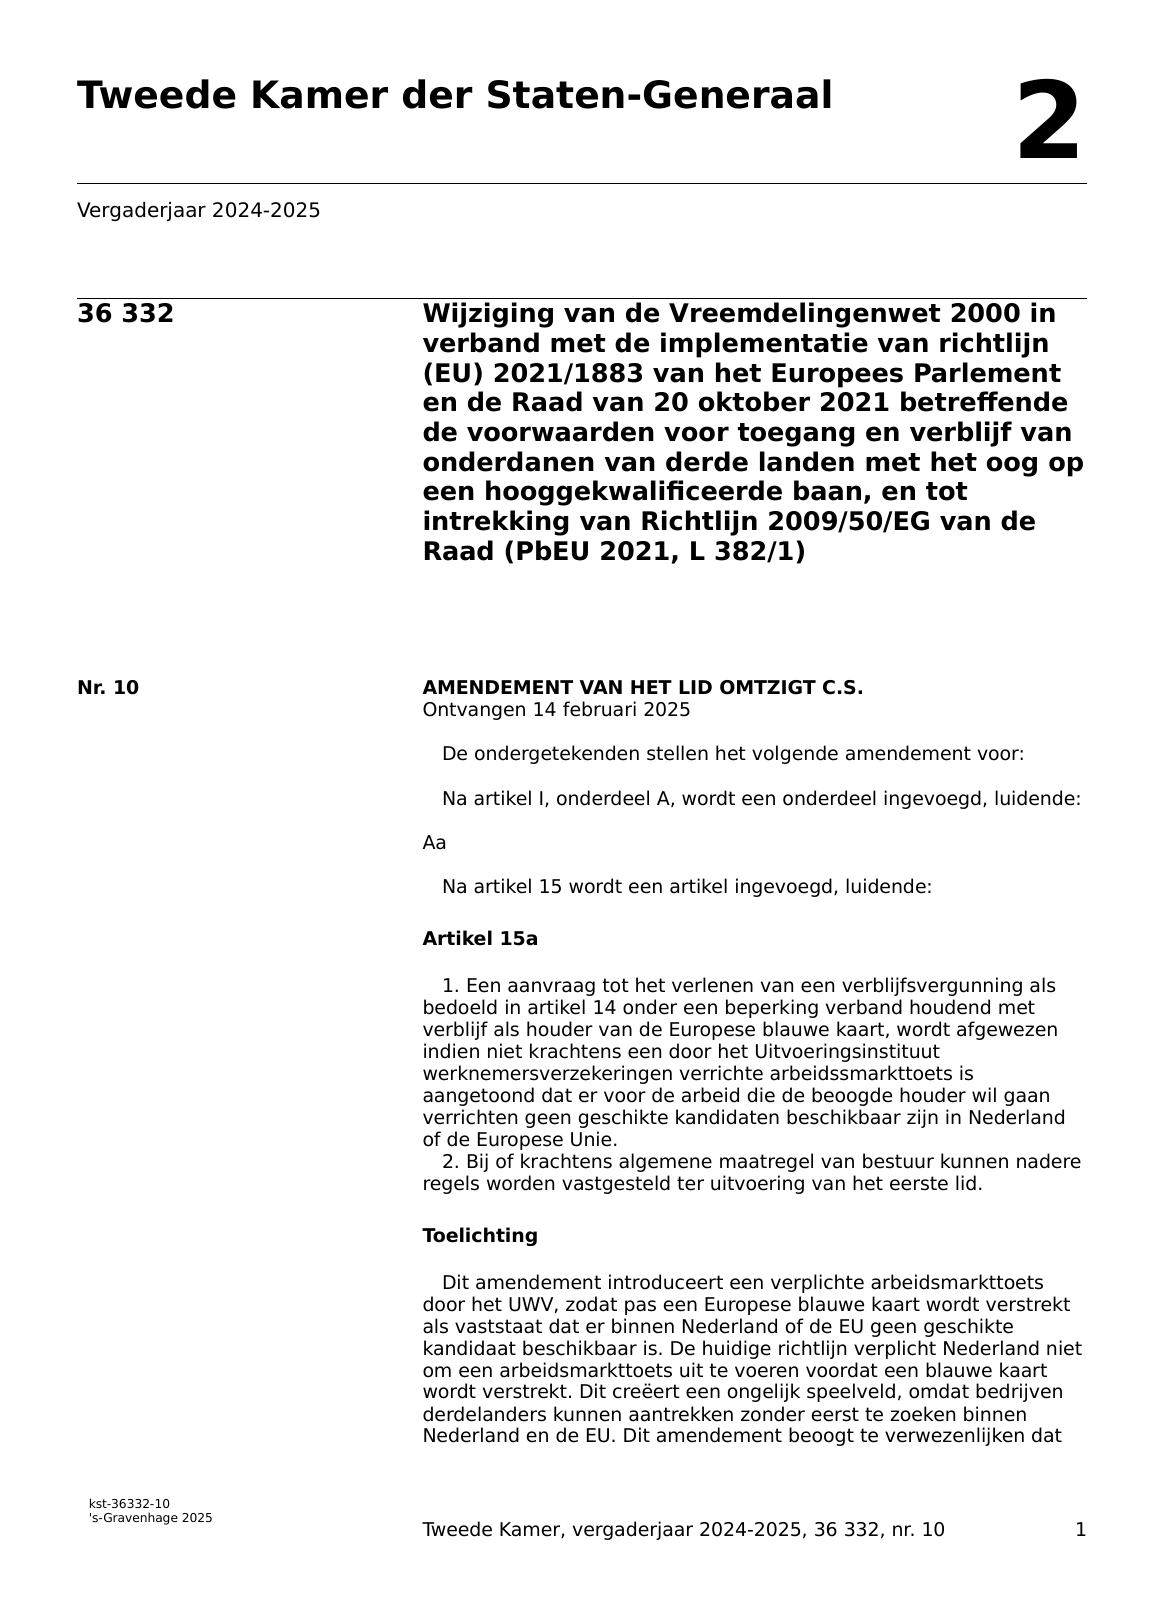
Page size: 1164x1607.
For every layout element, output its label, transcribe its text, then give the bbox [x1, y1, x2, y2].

subtitle Nr. 10 AMENDEMENT VAN HET LID OMTZIGT C.S. [77, 677, 1087, 699]
table_cell Vergaderjaar 2024-2025 [77, 184, 1087, 298]
text kst-36332-10 [88, 1497, 323, 1511]
text De ondergetekenden stellen het volgende amendement voor: [422, 743, 1087, 765]
table_header Tweede Kamer der Staten-Generaal [77, 59, 886, 183]
text Dit amendement introduceert een verplichte arbeidsmarkttoets door het UWV, zodat pas een Europese blauwe kaart wordt verstrekt als vaststaat dat er binnen Nederland of de EU geen geschikte kandidaat beschikbaar is. De huidige richtlijn verplicht Nederland niet om een arbeidsmarkttoets uit te voeren voordat een blauwe kaart wordt verstrekt. Dit creëert een ongelijk speelveld, omdat bedrijven derdelanders kunnen aantrekken zonder eerst te zoeken binnen Nederland en de EU. Dit amendement beoogt te verwezenlijken dat [422, 1272, 1087, 1447]
subtitle 36 332 Wijziging van de Vreemdelingenwet 2000 in verband met de implementatie van richtlijn (EU) 2021/1883 van het Europees Parlement en de Raad van 20 oktober 2021 betreffende de voorwaarden voor toegang en verblijf van onderdanen van derde landen met het oog op een hooggekwalificeerde baan, en tot intrekking van Richtlijn 2009/50/EG van de Raad (PbEU 2021, L 382/1) [77, 299, 1087, 566]
text 's-Gravenhage 2025 [88, 1511, 323, 1525]
text Aa [422, 832, 1087, 854]
text Ontvangen 14 februari 2025 [422, 699, 1087, 721]
text 1. Een aanvraag tot het verlenen van een verblijfsvergunning als bedoeld in artikel 14 onder een beperking verband houdend met verblijf als houder van de Europese blauwe kaart, wordt afgewezen indien niet krachtens een door het Uitvoeringsinstituut werknemersverzekeringen verrichte arbeidssmarkttoets is aangetoond dat er voor de arbeid die de beoogde houder wil gaan verrichten geen geschikte kandidaten beschikbaar zijn in Nederland of de Europese Unie. [422, 975, 1087, 1151]
table_header 2 [886, 59, 1087, 183]
subtitle Artikel 15a [422, 928, 1087, 950]
text Na artikel I, onderdeel A, wordt een onderdeel ingevoegd, luidende: [422, 787, 1087, 809]
subtitle Toelichting [422, 1224, 1087, 1247]
text 2. Bij of krachtens algemene maatregel van bestuur kunnen nadere regels worden vastgesteld ter uitvoering van het eerste lid. [422, 1151, 1087, 1194]
text Na artikel 15 wordt een artikel ingevoegd, luidende: [422, 876, 1087, 898]
